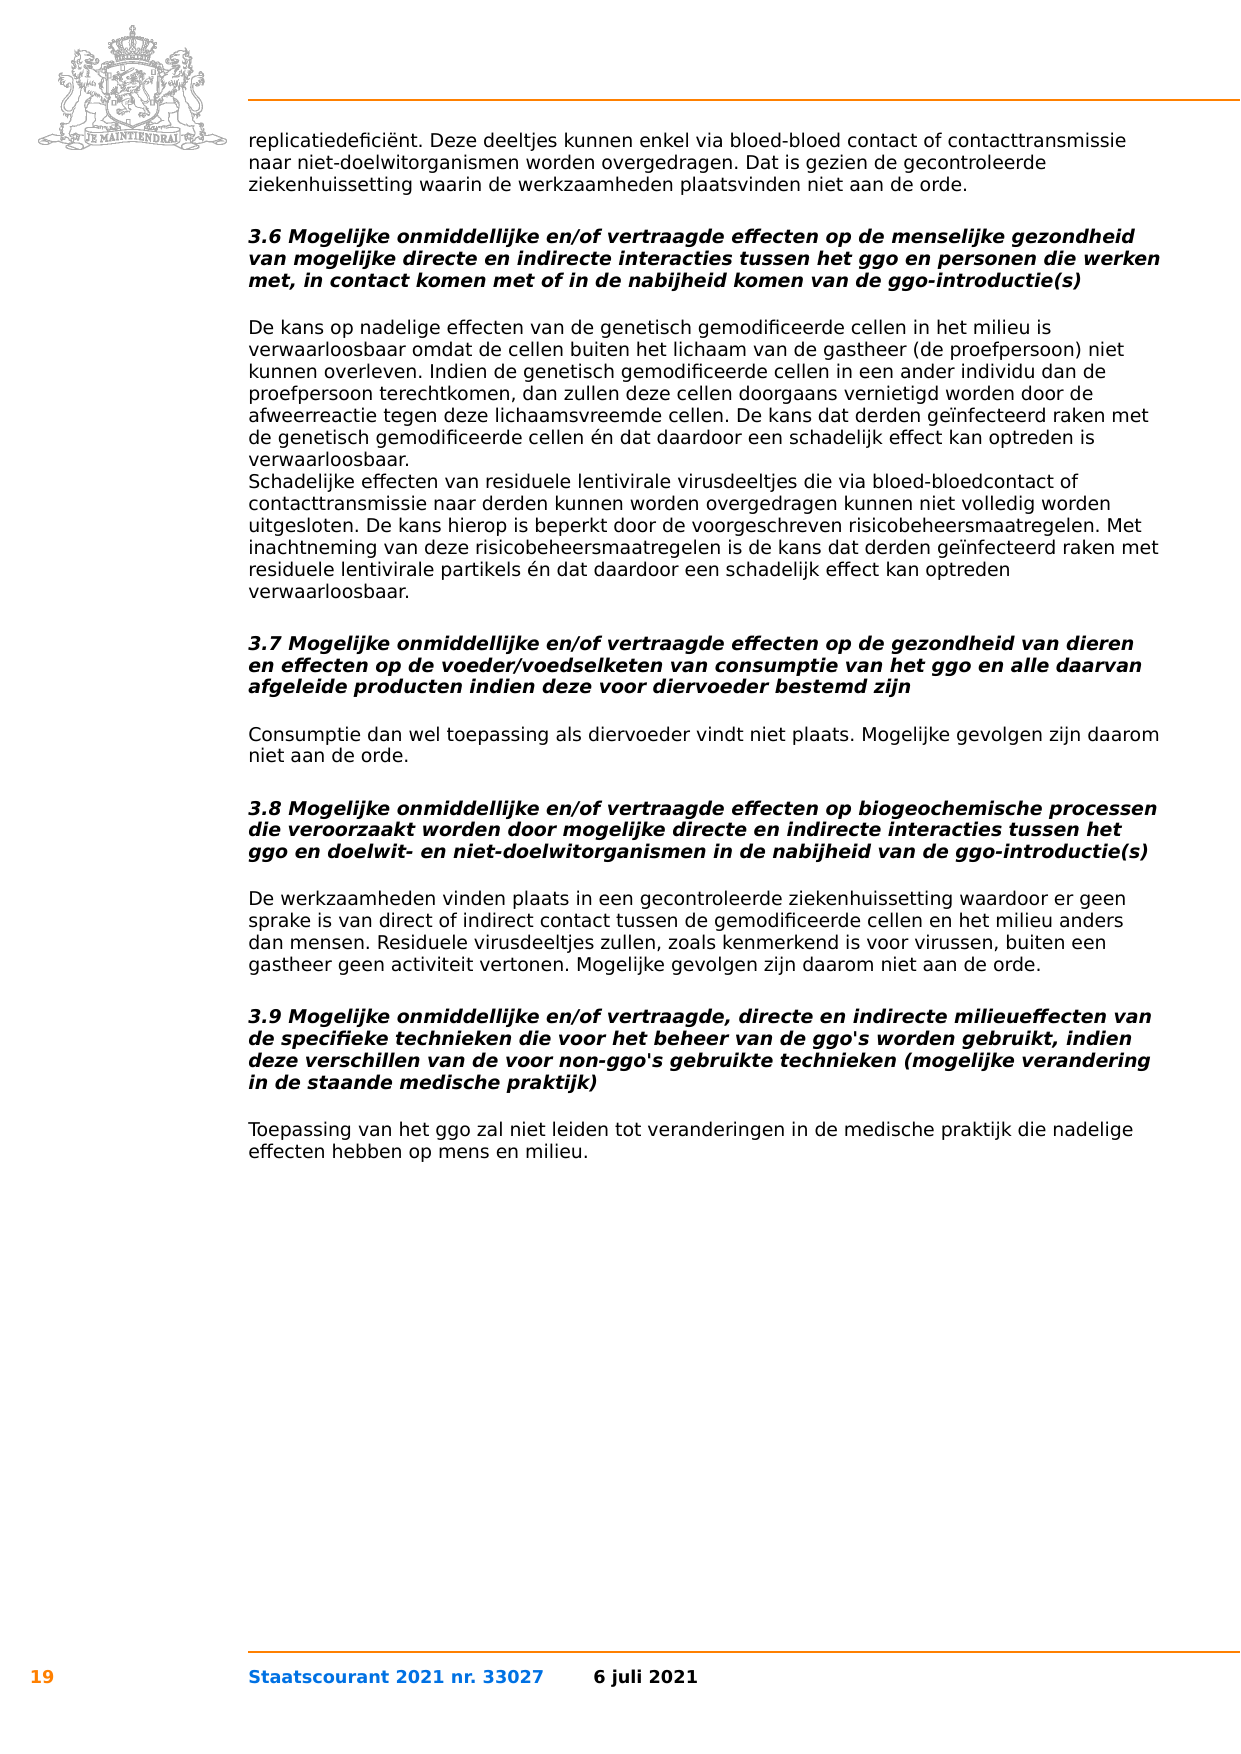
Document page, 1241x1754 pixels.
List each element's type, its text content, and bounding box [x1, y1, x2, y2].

text replicatiedeficiënt. Deze deeltjes kunnen enkel via bloed-bloed contact of contacttransmissie naar niet-doelwitorganismen worden overgedragen. Dat is gezien de gecontroleerde ziekenhuissetting waarin de werkzaamheden plaatsvinden niet aan de orde. [248, 130, 1163, 196]
text Toepassing van het ggo zal niet leiden tot veranderingen in de medische praktijk die nadelige effecten hebben op mens en milieu. [248, 1119, 1163, 1163]
subtitle 3.9 Mogelijke onmiddellijke en/of vertraagde, directe en indirecte milieueffecten van de specifieke technieken die voor het beheer van de ggo's worden gebruikt, indien deze verschillen van de voor non-ggo's gebruikte technieken (mogelijke verandering in de staande medische praktijk) [248, 1006, 1163, 1094]
subtitle 3.7 Mogelijke onmiddellijke en/of vertraagde effecten op de gezondheid van dieren en effecten op de voeder/voedselketen van consumptie van het ggo en alle daarvan afgeleide producten indien deze voor diervoeder bestemd zijn [248, 632, 1163, 698]
text De kans op nadelige effecten van de genetisch gemodificeerde cellen in het milieu is verwaarloosbaar omdat de cellen buiten het lichaam van de gastheer (de proefpersoon) niet kunnen overleven. Indien de genetisch gemodificeerde cellen in een ander individu dan de proefpersoon terechtkomen, dan zullen deze cellen doorgaans vernietigd worden door de afweerreactie tegen deze lichaamsvreemde cellen. De kans dat derden geïnfecteerd raken met de genetisch gemodificeerde cellen én dat daardoor een schadelijk effect kan optreden is verwaarloosbaar. [248, 317, 1163, 471]
text Consumptie dan wel toepassing als diervoeder vindt niet plaats. Mogelijke gevolgen zijn daarom niet aan de orde. [248, 723, 1163, 767]
subtitle 3.8 Mogelijke onmiddellijke en/of vertraagde effecten op biogeochemische processen die veroorzaakt worden door mogelijke directe en indirecte interacties tussen het ggo en doelwit- en niet-doelwitorganismen in de nabijheid van de ggo-introductie(s) [248, 797, 1163, 863]
picture [38, 25, 227, 150]
subtitle 3.6 Mogelijke onmiddellijke en/of vertraagde effecten op de menselijke gezondheid van mogelijke directe en indirecte interacties tussen het ggo en personen die werken met, in contact komen met of in de nabijheid komen van de ggo-introductie(s) [248, 226, 1163, 292]
text Schadelijke effecten van residuele lentivirale virusdeeltjes die via bloed-bloedcontact of contacttransmissie naar derden kunnen worden overgedragen kunnen niet volledig worden uitgesloten. De kans hierop is beperkt door de voorgeschreven risicobeheersmaatregelen. Met inachtneming van deze risicobeheersmaatregelen is de kans dat derden geïnfecteerd raken met residuele lentivirale partikels én dat daardoor een schadelijk effect kan optreden verwaarloosbaar. [248, 471, 1163, 602]
text De werkzaamheden vinden plaats in een gecontroleerde ziekenhuissetting waardoor er geen sprake is van direct of indirect contact tussen de gemodificeerde cellen en het milieu anders dan mensen. Residuele virusdeeltjes zullen, zoals kenmerkend is voor virussen, buiten een gastheer geen activiteit vertonen. Mogelijke gevolgen zijn daarom niet aan de orde. [248, 888, 1163, 976]
